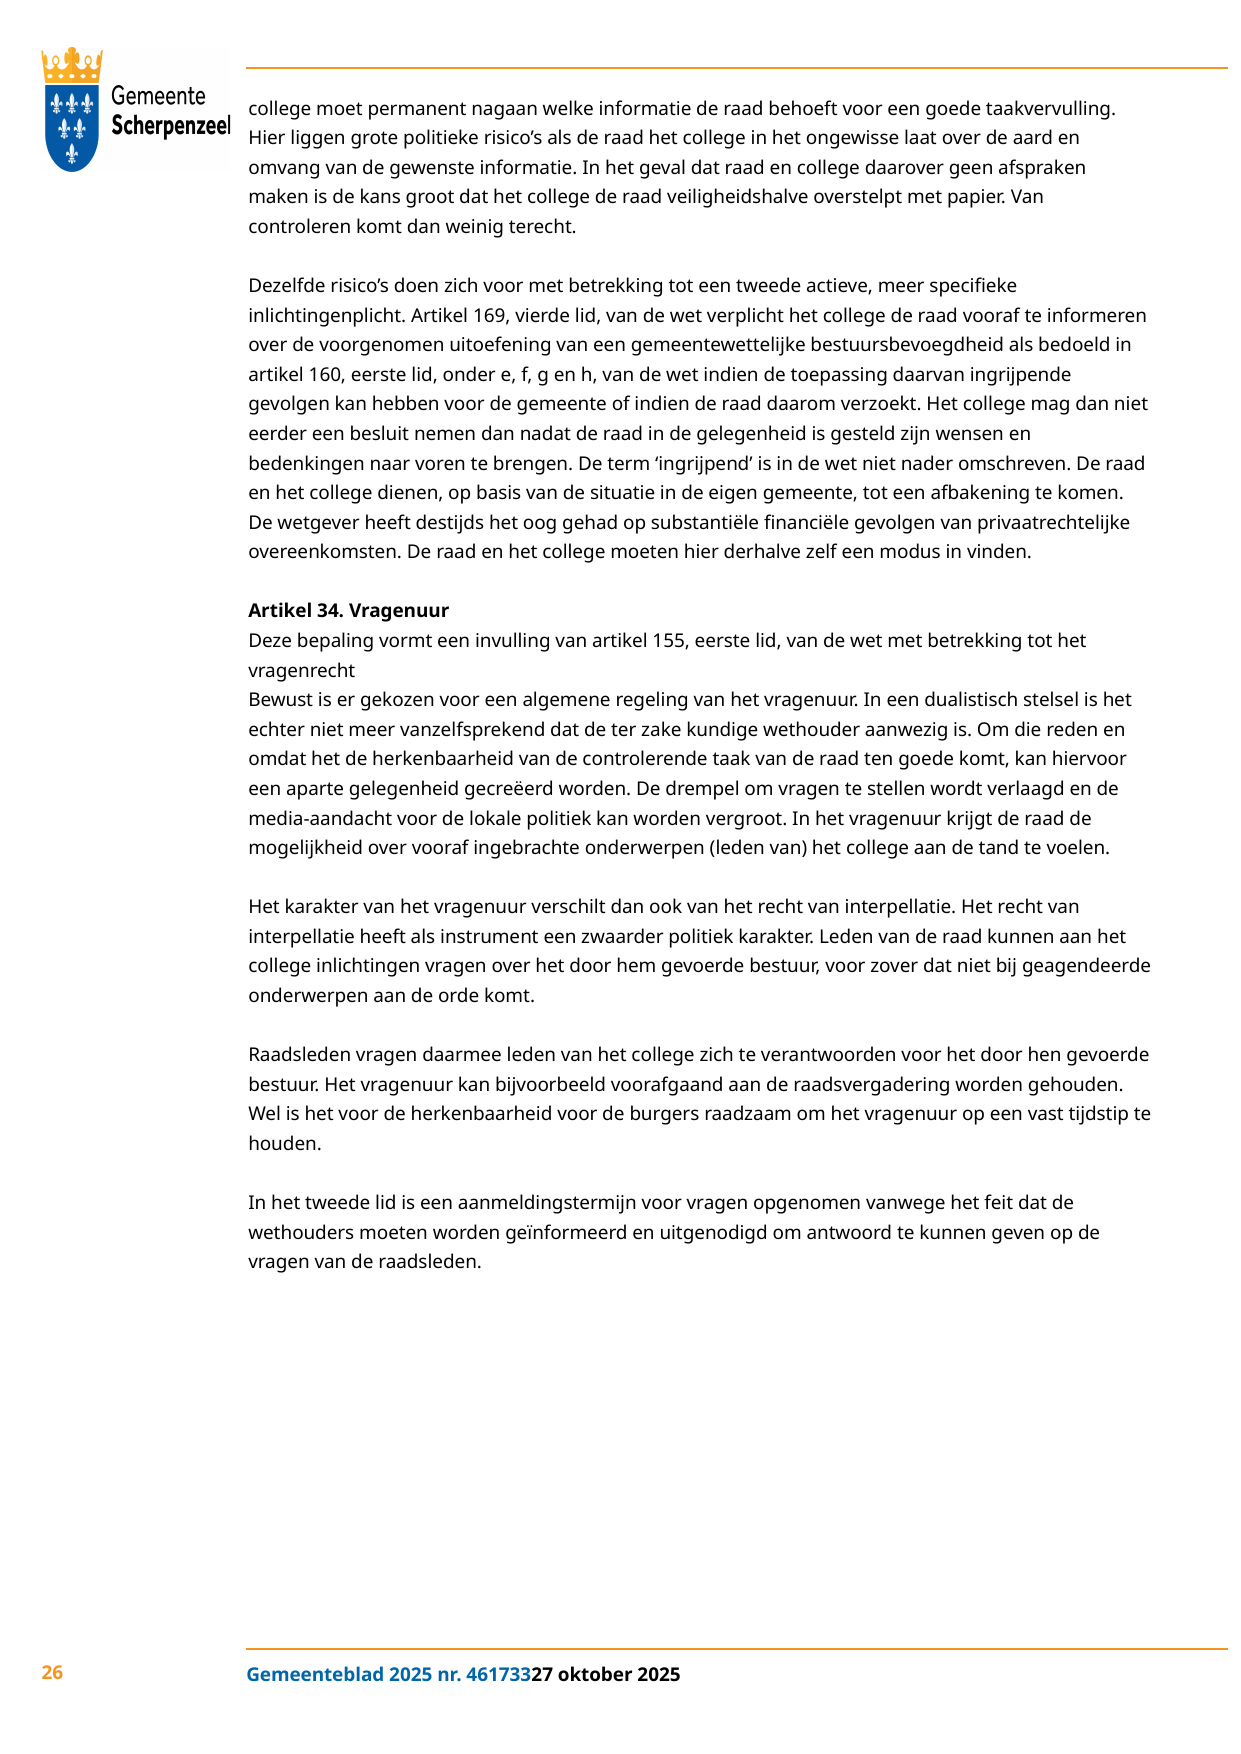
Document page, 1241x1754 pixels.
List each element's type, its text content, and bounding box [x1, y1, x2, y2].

text In het tweede lid is een aanmeldingstermijn voor vragen opgenomen vanwege het feit dat de wethouders moeten worden geïnformeerd en uitgenodigd om antwoord te kunnen geven op de vragen van de raadsleden. [248, 1189, 1152, 1274]
text Dezelfde risico’s doen zich voor met betrekking tot een tweede actieve, meer specifieke inlichtingenplicht. Artikel 169, vierde lid, van de wet verplicht het college de raad vooraf te informeren over de voorgenomen uitoefening van een gemeentewettelijke bestuursbevoegdheid als bedoeld in artikel 160, eerste lid, onder e, f, g en h, van de wet indien de toepassing daarvan ingrijpende gevolgen kan hebben voor de gemeente of indien de raad daarom verzoekt. Het college mag dan niet eerder een besluit nemen dan nadat de raad in de gelegenheid is gesteld zijn wensen en bedenkingen naar voren te brengen. De term ‘ingrijpend’ is in de wet niet nader omschreven. De raad en het college dienen, op basis van de situatie in de eigen gemeente, tot een afbakening te komen. De wetgever heeft destijds het oog gehad op substantiële financiële gevolgen van privaatrechtelijke overeenkomsten. De raad en het college moeten hier derhalve zelf een modus in vinden. [248, 272, 1152, 564]
text college moet permanent nagaan welke informatie de raad behoeft voor een goede taakvervulling. Hier liggen grote politieke risico’s als de raad het college in het ongewisse laat over de aard en omvang van de gewenste informatie. In het geval dat raad en college daarover geen afspraken maken is de kans groot dat het college de raad veiligheidshalve overstelpt met papier. Van controleren komt dan weinig terecht. [248, 95, 1152, 239]
text Het karakter van het vragenuur verschilt dan ook van het recht van interpellatie. Het recht van interpellatie heeft als instrument een zwaarder politiek karakter. Leden van de raad kunnen aan het college inlichtingen vragen over het door hem gevoerde bestuur, voor zover dat niet bij geagendeerde onderwerpen aan de orde komt. [248, 893, 1152, 1008]
text Deze bepaling vormt een invulling van artikel 155, eerste lid, van de wet met betrekking tot het vragenrecht [248, 627, 1152, 683]
text Raadsleden vragen daarmee leden van het college zich te verantwoorden voor het door hen gevoerde bestuur. Het vragenuur kan bijvoorbeeld voorafgaand aan de raadsvergadering worden gehouden. Wel is het voor de herkenbaarheid voor de burgers raadzaam om het vragenuur op een vast tijdstip te houden. [248, 1041, 1152, 1156]
picture [41, 47, 231, 172]
text Bewust is er gekozen voor een algemene regeling van het vragenuur. In een dualistisch stelsel is het echter niet meer vanzelfsprekend dat de ter zake kundige wethouder aanwezig is. Om die reden en omdat het de herkenbaarheid van de controlerende taak van de raad ten goede komt, kan hiervoor een aparte gelegenheid gecreëerd worden. De drempel om vragen te stellen wordt verlaagd en de media-aandacht voor de lokale politiek kan worden vergroot. In het vragenuur krijgt de raad de mogelijkheid over vooraf ingebrachte onderwerpen (leden van) het college aan de tand te voelen. [248, 686, 1152, 860]
text Artikel 34. Vragenuur [248, 598, 1152, 623]
